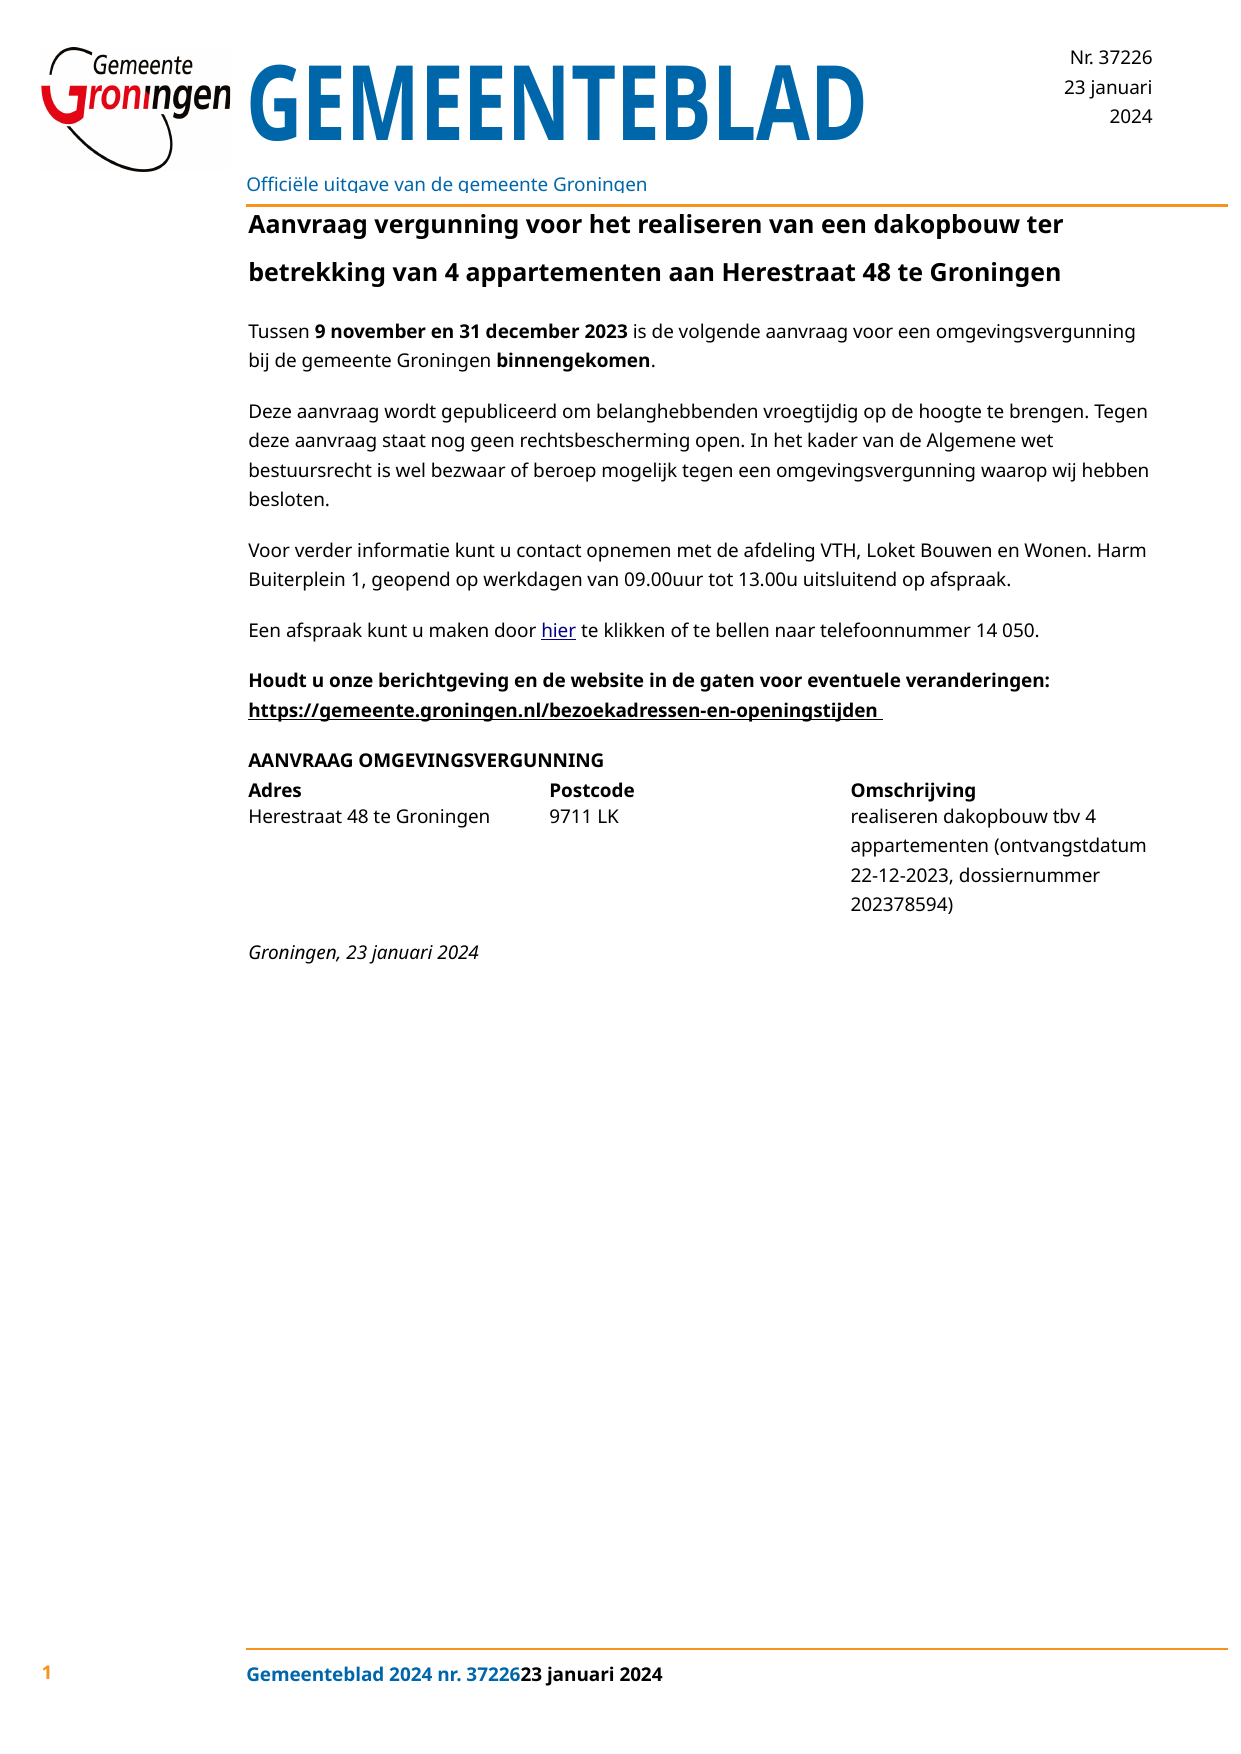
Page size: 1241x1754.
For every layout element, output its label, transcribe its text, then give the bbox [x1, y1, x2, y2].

text Een afspraak kunt u maken door hier te klikken of te bellen naar telefoonnummer 14 050. [248, 617, 1152, 643]
table_header Omschrijving [850, 777, 1152, 803]
table_cell 9711 LK [549, 803, 850, 917]
table_header Postcode [549, 777, 850, 803]
table_cell Herestraat 48 te Groningen [248, 803, 549, 917]
text AANVRAAG OMGEVINGSVERGUNNING [248, 747, 1152, 773]
text Voor verder informatie kunt u contact opnemen met de afdeling VTH, Loket Bouwen en Wonen. Harm Buiterplein 1, geopend op werkdagen van 09.00uur tot 13.00u uitsluitend op afspraak. [248, 537, 1152, 592]
text Houdt u onze berichtgeving en de website in de gaten voor eventuele veranderingen: https://gemeente.groningen.nl/bezoekadressen-en-openingstijden [248, 667, 1152, 723]
table_header Adres [248, 777, 549, 803]
text Deze aanvraag wordt gepubliceerd om belanghebbenden vroegtijdig op de hoogte te brengen. Tegen deze aanvraag staat nog geen rechtsbescherming open. In het kader van de Algemene wet bestuursrecht is wel bezwaar of beroep mogelijk tegen een omgevingsvergunning waarop wij hebben besloten. [248, 398, 1152, 512]
table_cell realiseren dakopbouw tbv 4 appartementen (ontvangstdatum 22-12-2023, dossiernummer 202378594) [850, 803, 1152, 917]
picture [41, 47, 231, 172]
text Aanvraag vergunning voor het realiseren van een dakopbouw ter betrekking van 4 appartementen aan Herestraat 48 te Groningen [248, 207, 1152, 288]
text Groningen, 23 januari 2024 [248, 939, 1152, 964]
text Tussen 9 november en 31 december 2023 is de volgende aanvraag voor een omgevingsvergunning bij de gemeente Groningen binnengekomen. [248, 318, 1152, 373]
